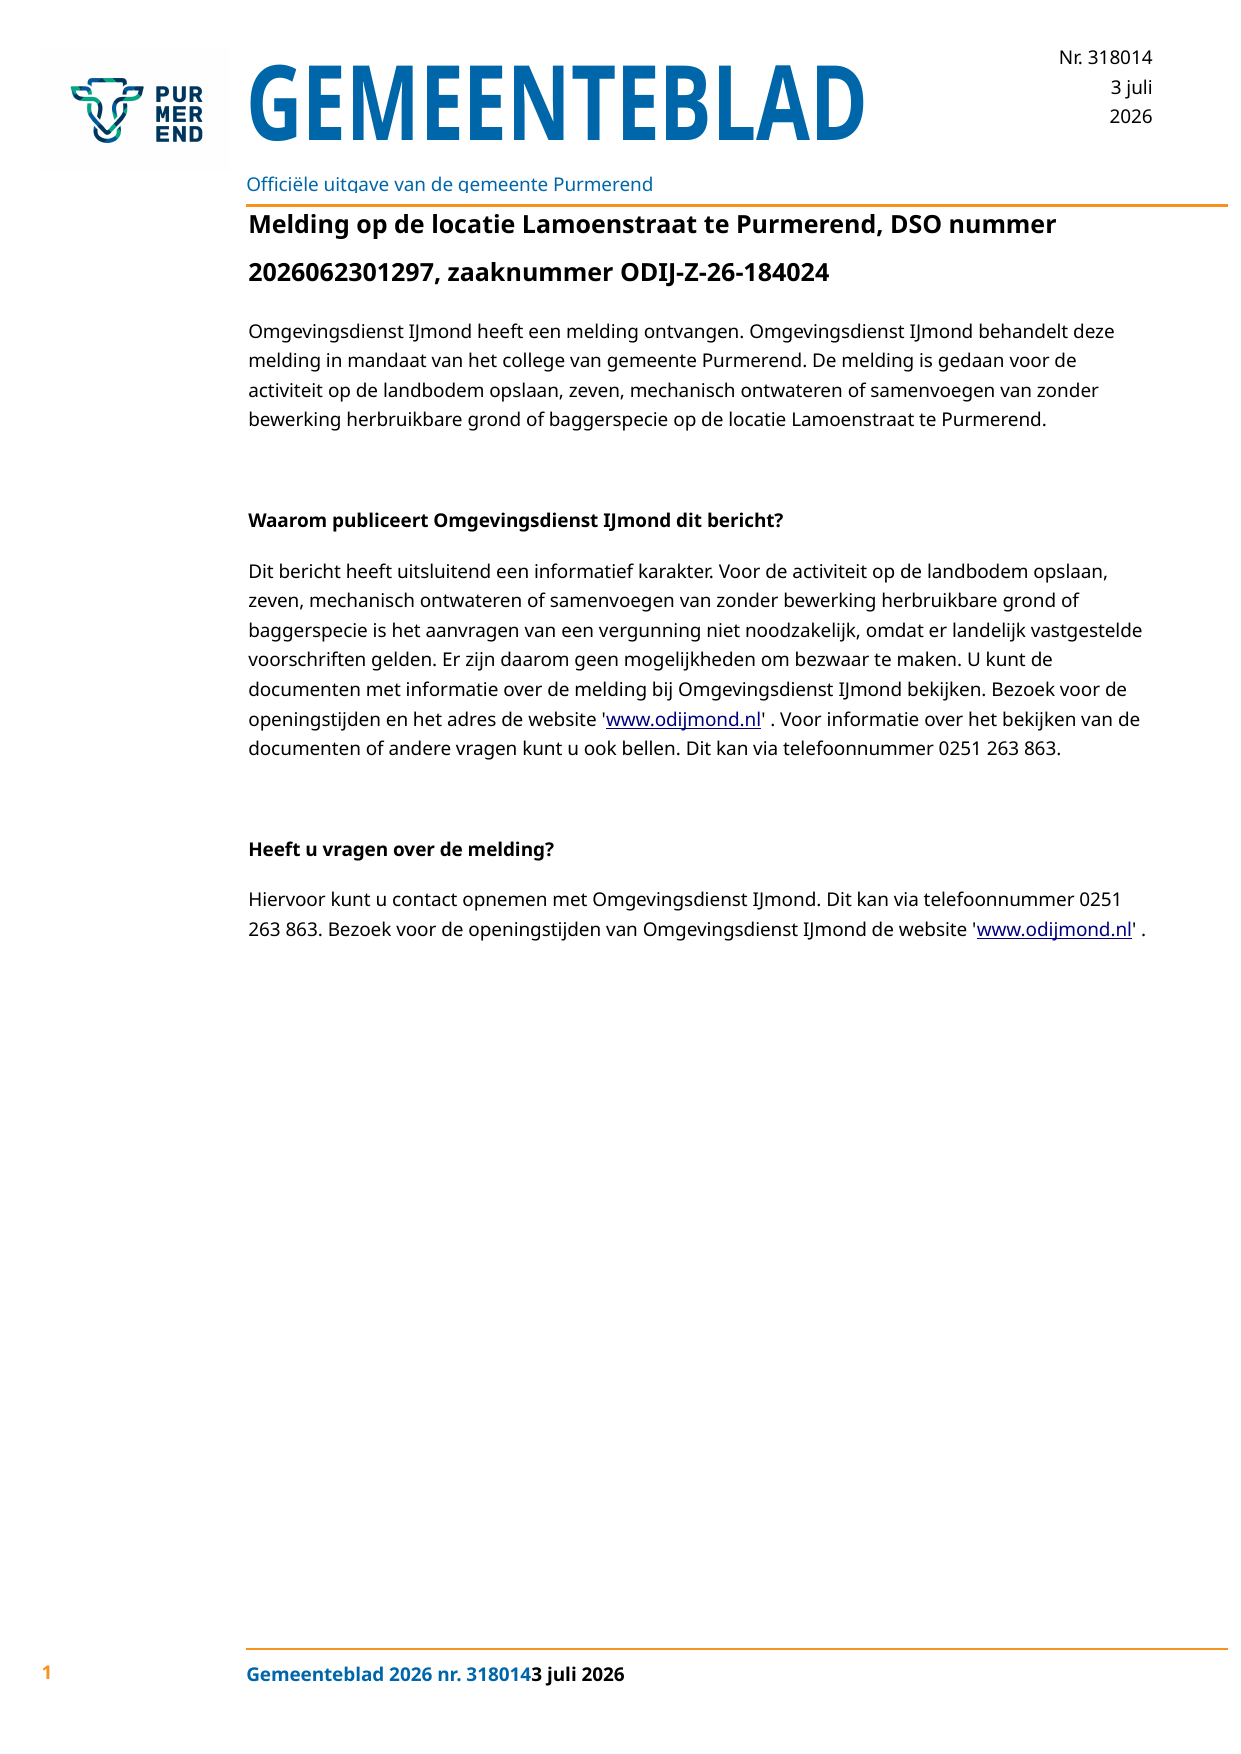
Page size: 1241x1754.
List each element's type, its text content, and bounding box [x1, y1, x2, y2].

picture [41, 47, 231, 172]
text Waarom publiceert Omgevingsdienst IJmond dit bericht? [248, 507, 1152, 533]
text Omgevingsdienst IJmond heeft een melding ontvangen. Omgevingsdienst IJmond behandelt deze melding in mandaat van het college van gemeente Purmerend. De melding is gedaan voor de activiteit op de landbodem opslaan, zeven, mechanisch ontwateren of samenvoegen van zonder bewerking herbruikbare grond of baggerspecie op de locatie Lamoenstraat te Purmerend. [248, 318, 1152, 432]
text Dit bericht heeft uitsluitend een informatief karakter. Voor de activiteit op de landbodem opslaan, zeven, mechanisch ontwateren of samenvoegen van zonder bewerking herbruikbare grond of baggerspecie is het aanvragen van een vergunning niet noodzakelijk, omdat er landelijk vastgestelde voorschriften gelden. Er zijn daarom geen mogelijkheden om bezwaar te maken. U kunt de documenten met informatie over de melding bij Omgevingsdienst IJmond bekijken. Bezoek voor de openingstijden en het adres de website 'www.odijmond.nl' . Voor informatie over het bekijken van de documenten of andere vragen kunt u ook bellen. Dit kan via telefoonnummer 0251 263 863. [248, 558, 1152, 761]
text Hiervoor kunt u contact opnemen met Omgevingsdienst IJmond. Dit kan via telefoonnummer 0251 263 863. Bezoek voor de openingstijden van Omgevingsdienst IJmond de website 'www.odijmond.nl' . [248, 887, 1152, 942]
text Melding op de locatie Lamoenstraat te Purmerend, DSO nummer 2026062301297, zaaknummer ODIJ-Z-26-184024 [248, 207, 1152, 288]
text Heeft u vragen over de melding? [248, 836, 1152, 862]
